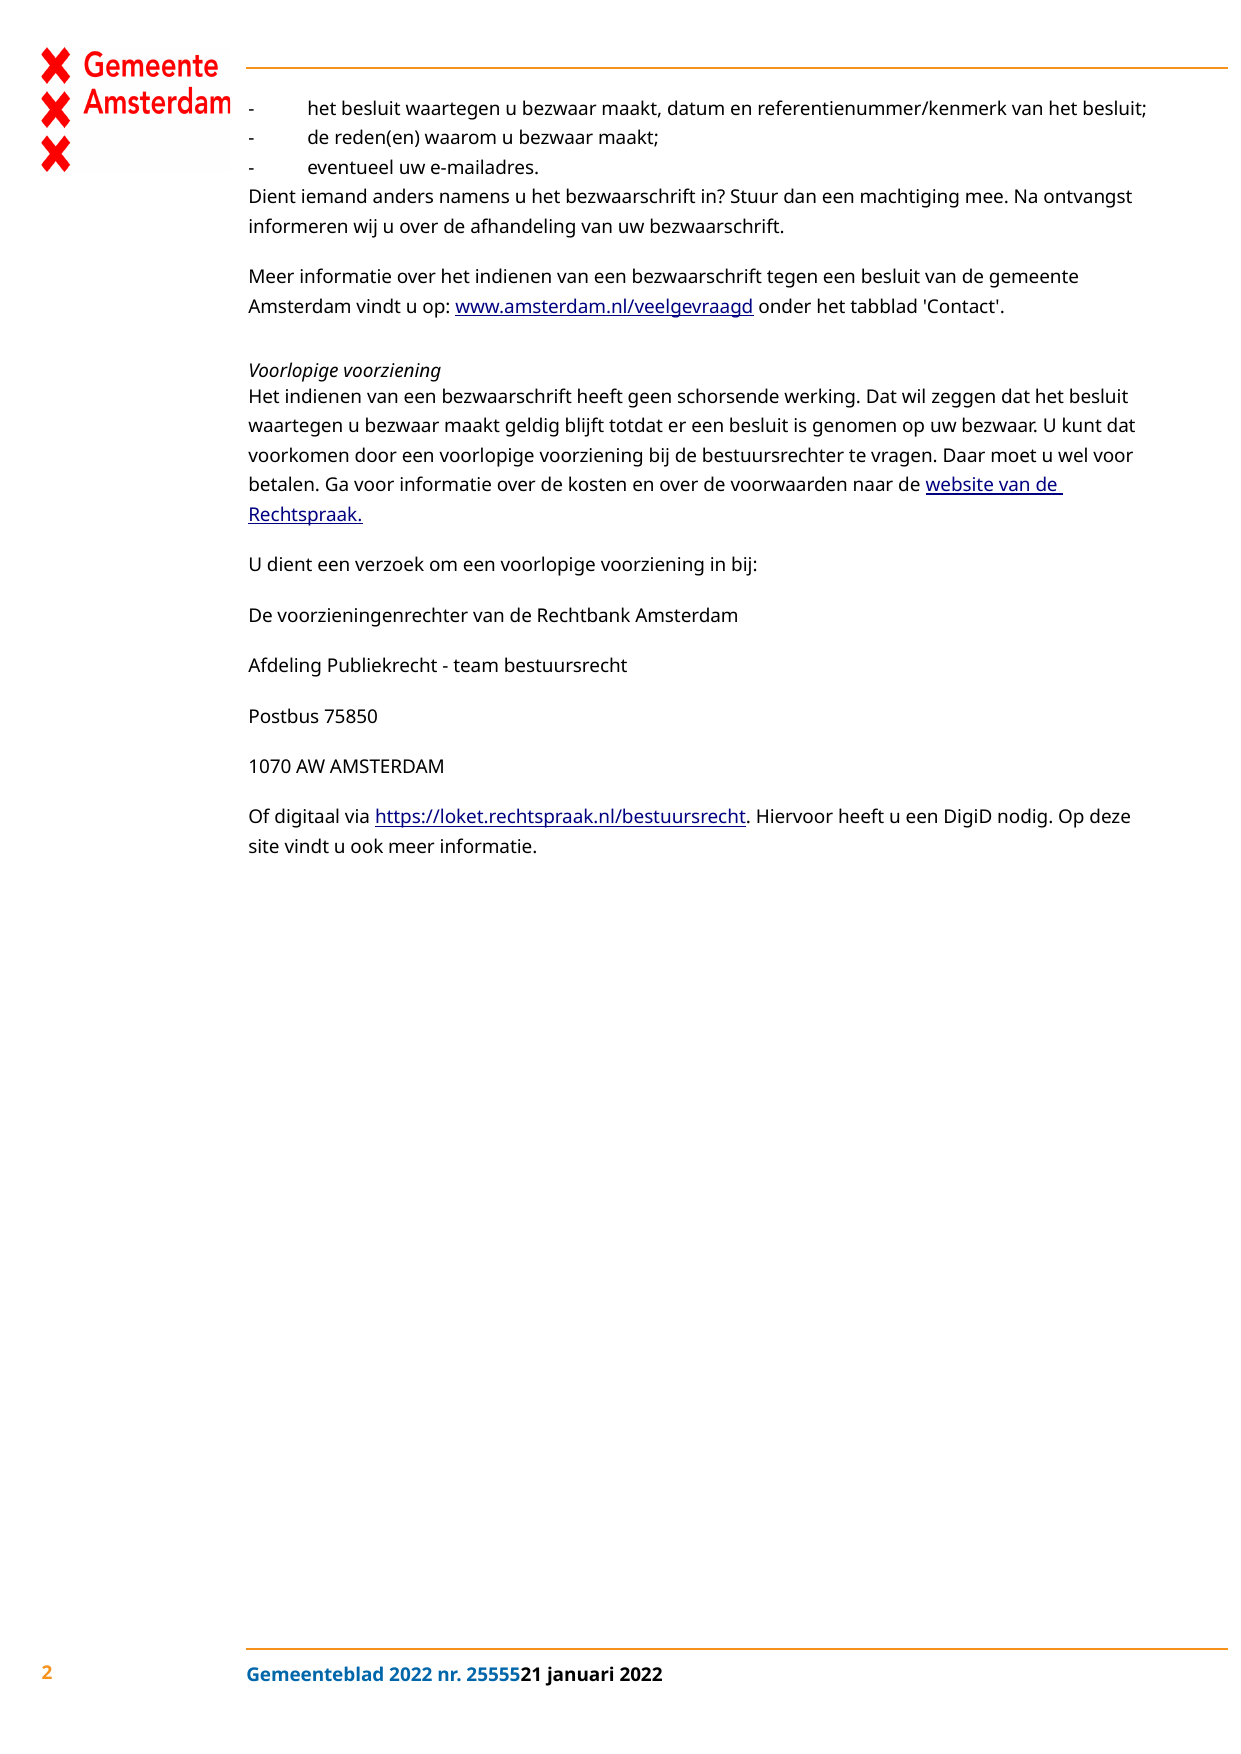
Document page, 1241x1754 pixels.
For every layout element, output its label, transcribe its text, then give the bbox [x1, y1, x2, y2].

text Postbus 75850 [248, 703, 1152, 728]
text Het indienen van een bezwaarschrift heeft geen schorsende werking. Dat wil zeggen dat het besluit waartegen u bezwaar maakt geldig blijft totdat er een besluit is genomen op uw bezwaar. U kunt dat voorkomen door een voorlopige voorziening bij de bestuursrechter te vragen. Daar moet u wel voor betalen. Ga voor informatie over de kosten en over de voorwaarden naar de website van de Rechtspraak. [248, 383, 1152, 527]
text Of digitaal via https://loket.rechtspraak.nl/bestuursrecht. Hiervoor heeft u een DigiD nodig. Op deze site vindt u ook meer informatie. [248, 804, 1152, 859]
list het besluit waartegen u bezwaar maakt, datum en referentienummer/kenmerk van het besluit; [248, 95, 1152, 121]
picture [41, 47, 231, 172]
text Meer informatie over het indienen van een bezwaarschrift tegen een besluit van de gemeente Amsterdam vindt u op: www.amsterdam.nl/veelgevraagd onder het tabblad 'Contact'. [248, 263, 1152, 319]
text U dient een verzoek om een voorlopige voorziening in bij: [248, 552, 1152, 577]
text Dient iemand anders namens u het bezwaarschrift in? Stuur dan een machtiging mee. Na ontvangst informeren wij u over de afhandeling van uw bezwaarschrift. [248, 183, 1152, 239]
list de reden(en) waarom u bezwaar maakt; [248, 124, 1152, 150]
text De voorzieningenrechter van de Rechtbank Amsterdam [248, 602, 1152, 628]
text Voorlopige voorziening [248, 357, 1152, 383]
text 1070 AW AMSTERDAM [248, 753, 1152, 779]
list eventueel uw e-mailadres. [248, 154, 1152, 180]
text Afdeling Publiekrecht - team bestuursrecht [248, 652, 1152, 678]
